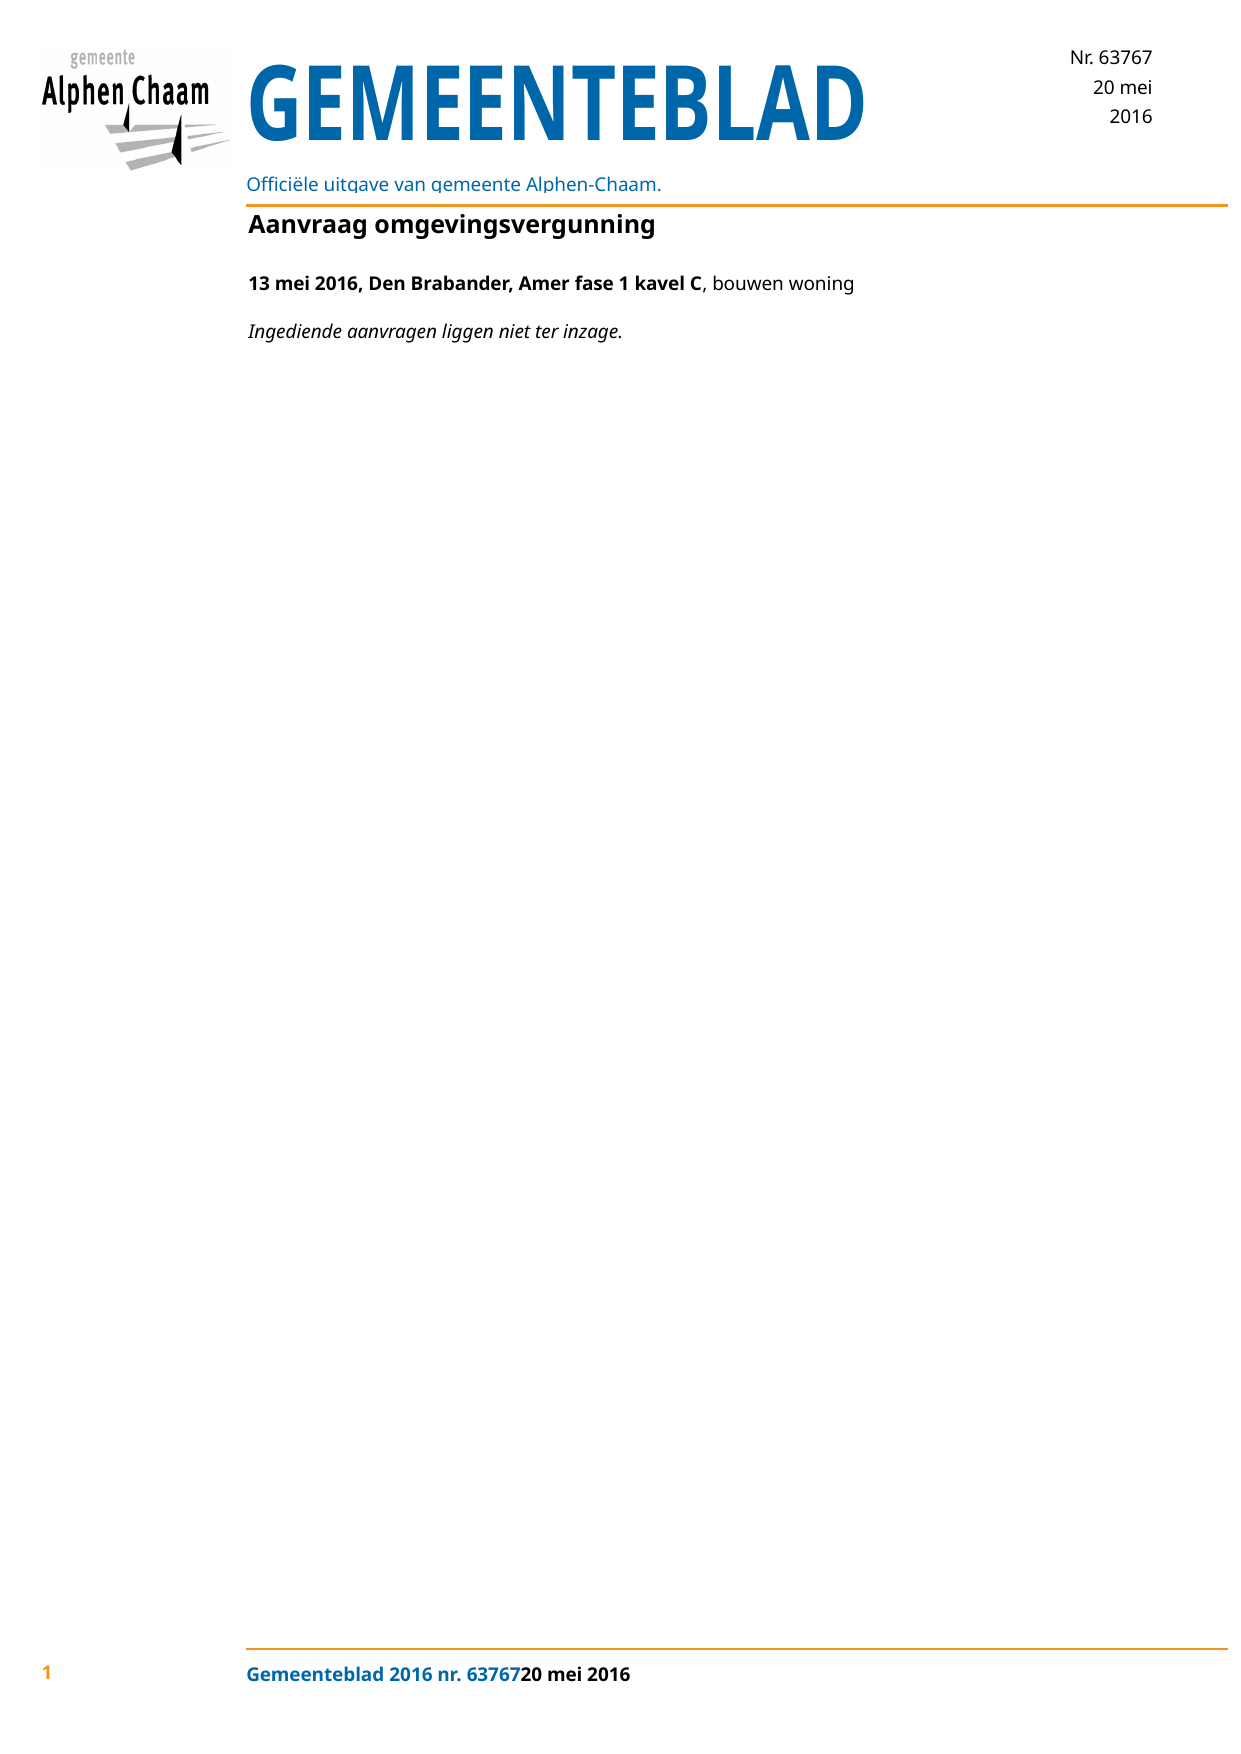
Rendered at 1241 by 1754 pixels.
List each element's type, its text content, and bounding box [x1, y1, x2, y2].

text Aanvraag omgevingsvergunning [248, 207, 1152, 241]
text 13 mei 2016, Den Brabander, Amer fase 1 kavel C, bouwen woning [248, 270, 1152, 296]
text Ingediende aanvragen liggen niet ter inzage. [248, 318, 1152, 344]
picture [41, 47, 231, 172]
